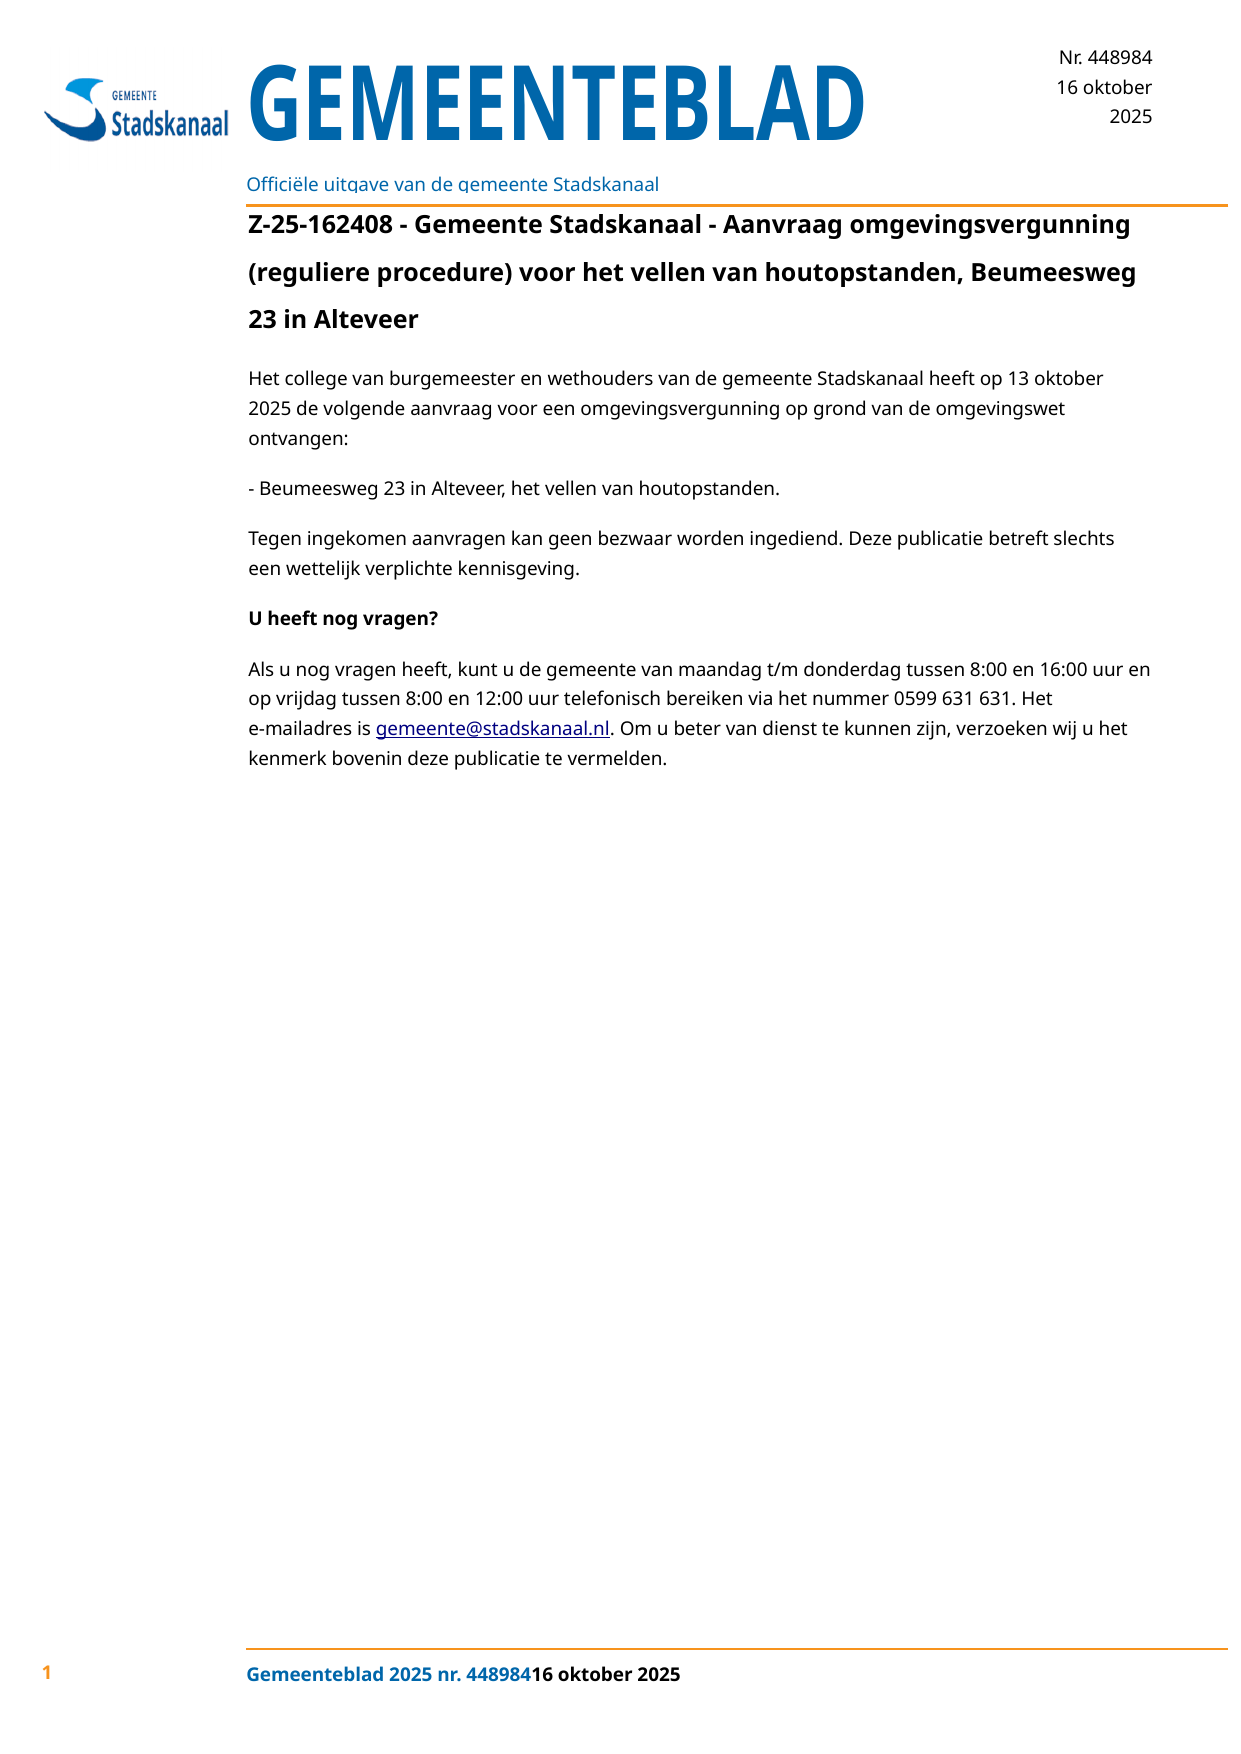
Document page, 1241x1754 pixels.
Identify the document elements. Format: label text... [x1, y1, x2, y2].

picture [41, 47, 231, 172]
text - Beumeesweg 23 in Alteveer, het vellen van houtopstanden. [248, 475, 1152, 501]
text Als u nog vragen heeft, kunt u de gemeente van maandag t/m donderdag tussen 8:00 en 16:00 uur en op vrijdag tussen 8:00 en 12:00 uur telefonisch bereiken via het nummer 0599 631 631. Het e‑mailadres is gemeente@stadskanaal.nl. Om u beter van dienst te kunnen zijn, verzoeken wij u het kenmerk bovenin deze publicatie te vermelden. [248, 656, 1152, 770]
text Tegen ingekomen aanvragen kan geen bezwaar worden ingediend. Deze publicatie betreft slechts een wettelijk verplichte kennisgeving. [248, 526, 1152, 581]
text Het college van burgemeester en wethouders van de gemeente Stadskanaal heeft op 13 oktober 2025 de volgende aanvraag voor een omgevingsvergunning op grond van de omgevingswet ontvangen: [248, 366, 1152, 450]
text Z-25-162408 - Gemeente Stadskanaal - Aanvraag omgevingsvergunning (reguliere procedure) voor het vellen van houtopstanden, Beumeesweg 23 in Alteveer [248, 207, 1152, 336]
text U heeft nog vragen? [248, 606, 1152, 631]
